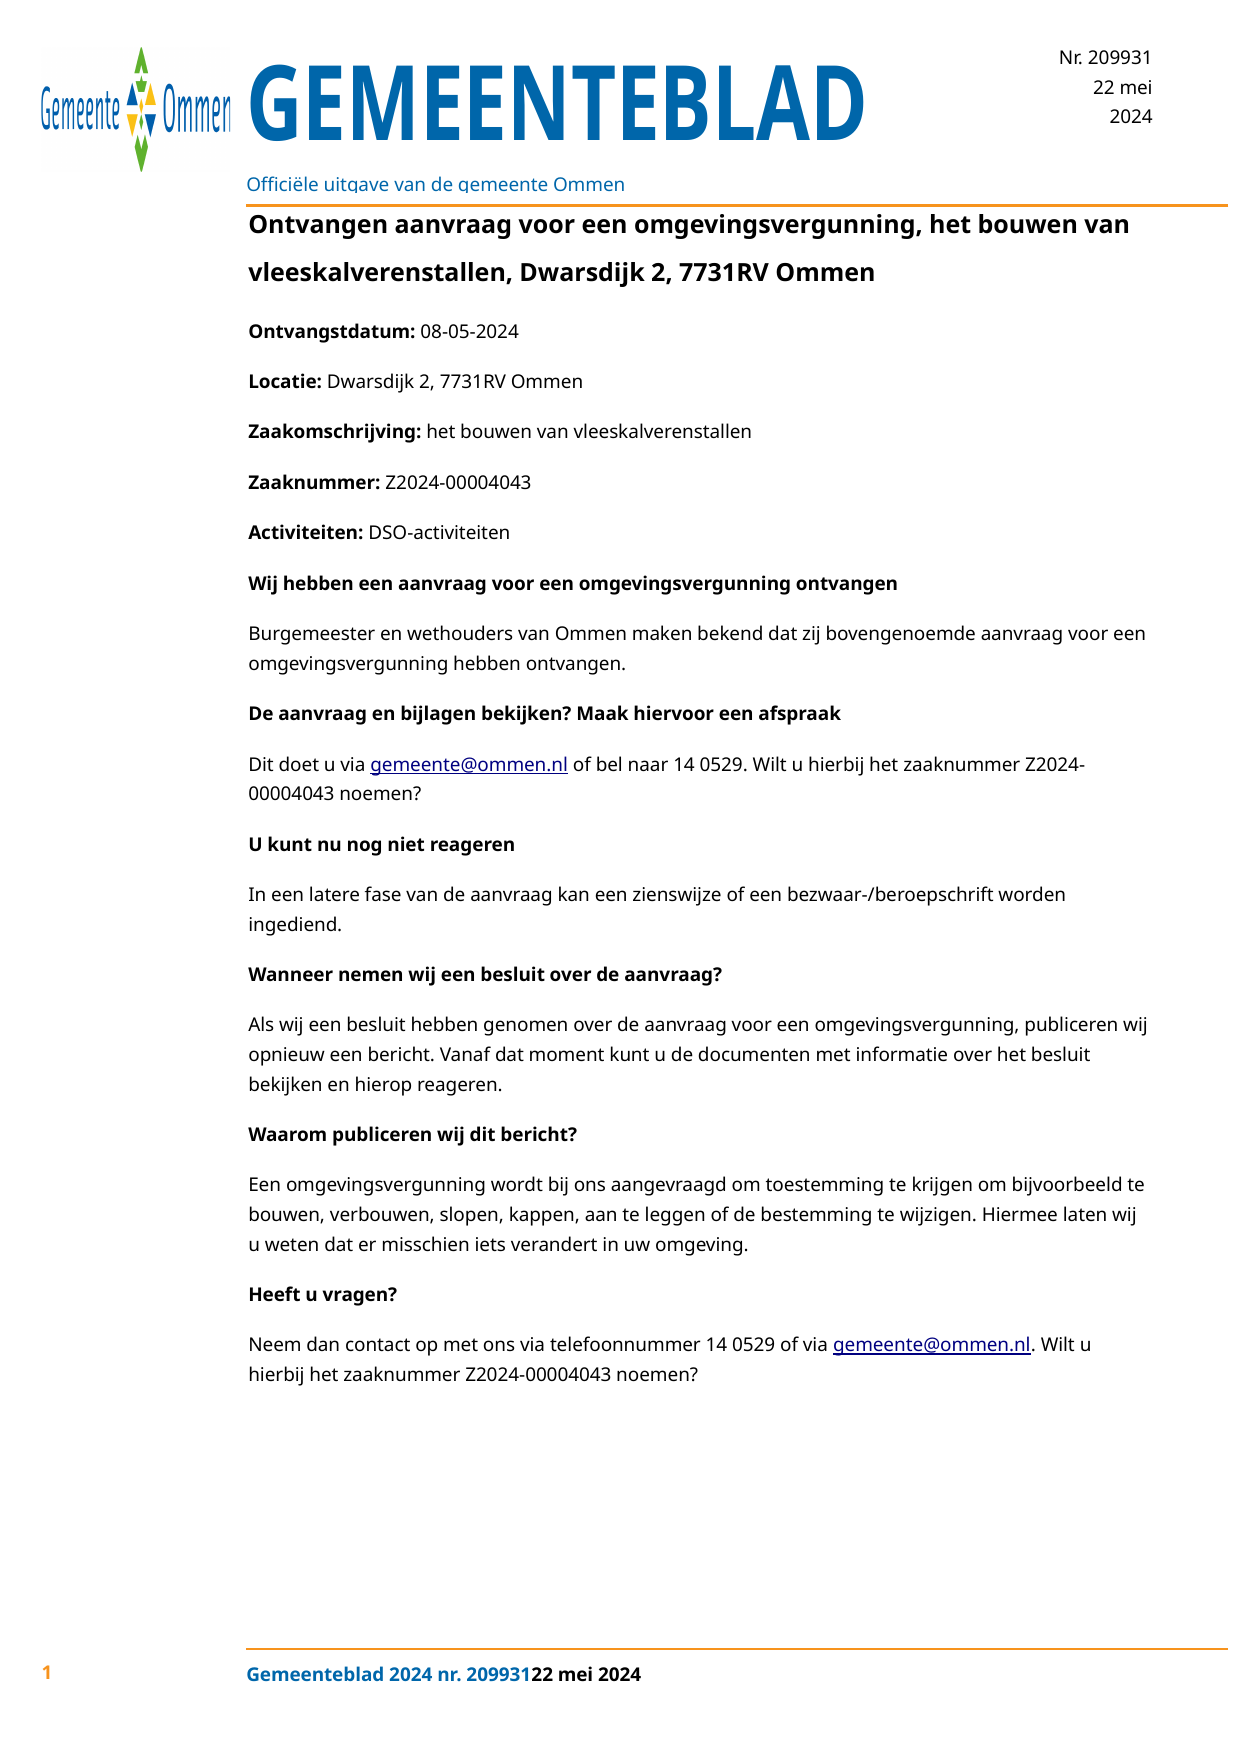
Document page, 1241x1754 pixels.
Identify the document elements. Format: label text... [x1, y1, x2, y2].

text Ontvangstdatum: 08-05-2024 [248, 318, 1152, 344]
text U kunt nu nog niet reageren [248, 831, 1152, 857]
text Zaakomschrijving: het bouwen van vleeskalverenstallen [248, 419, 1152, 444]
text Activiteiten: DSO-activiteiten [248, 519, 1152, 545]
picture [41, 47, 231, 172]
text Wanneer nemen wij een besluit over de aanvraag? [248, 961, 1152, 987]
text Zaaknummer: Z2024-00004043 [248, 469, 1152, 495]
text Ontvangen aanvraag voor een omgevingsvergunning, het bouwen van vleeskalverenstallen, Dwarsdijk 2, 7731RV Ommen [248, 207, 1152, 288]
text Burgemeester en wethouders van Ommen maken bekend dat zij bovengenoemde aanvraag voor een omgevingsvergunning hebben ontvangen. [248, 620, 1152, 676]
text Waarom publiceren wij dit bericht? [248, 1121, 1152, 1147]
text De aanvraag en bijlagen bekijken? Maak hiervoor een afspraak [248, 700, 1152, 726]
text Locatie: Dwarsdijk 2, 7731RV Ommen [248, 368, 1152, 394]
text Een omgevingsvergunning wordt bij ons aangevraagd om toestemming te krijgen om bijvoorbeeld te bouwen, verbouwen, slopen, kappen, aan te leggen of de bestemming te wijzigen. Hiermee laten wij u weten dat er misschien iets verandert in uw omgeving. [248, 1172, 1152, 1257]
text In een latere fase van de aanvraag kan een zienswijze of een bezwaar-/beroepschrift worden ingediend. [248, 881, 1152, 937]
text Wij hebben een aanvraag voor een omgevingsvergunning ontvangen [248, 570, 1152, 596]
text Dit doet u via gemeente@ommen.nl of bel naar 14 0529. Wilt u hierbij het zaaknummer Z2024-00004043 noemen? [248, 751, 1152, 806]
text Heeft u vragen? [248, 1281, 1152, 1307]
text Als wij een besluit hebben genomen over de aanvraag voor een omgevingsvergunning, publiceren wij opnieuw een bericht. Vanaf dat moment kunt u de documenten met informatie over het besluit bekijken en hierop reageren. [248, 1012, 1152, 1097]
text Neem dan contact op met ons via telefoonnummer 14 0529 of via gemeente@ommen.nl. Wilt u hierbij het zaaknummer Z2024-00004043 noemen? [248, 1332, 1152, 1387]
